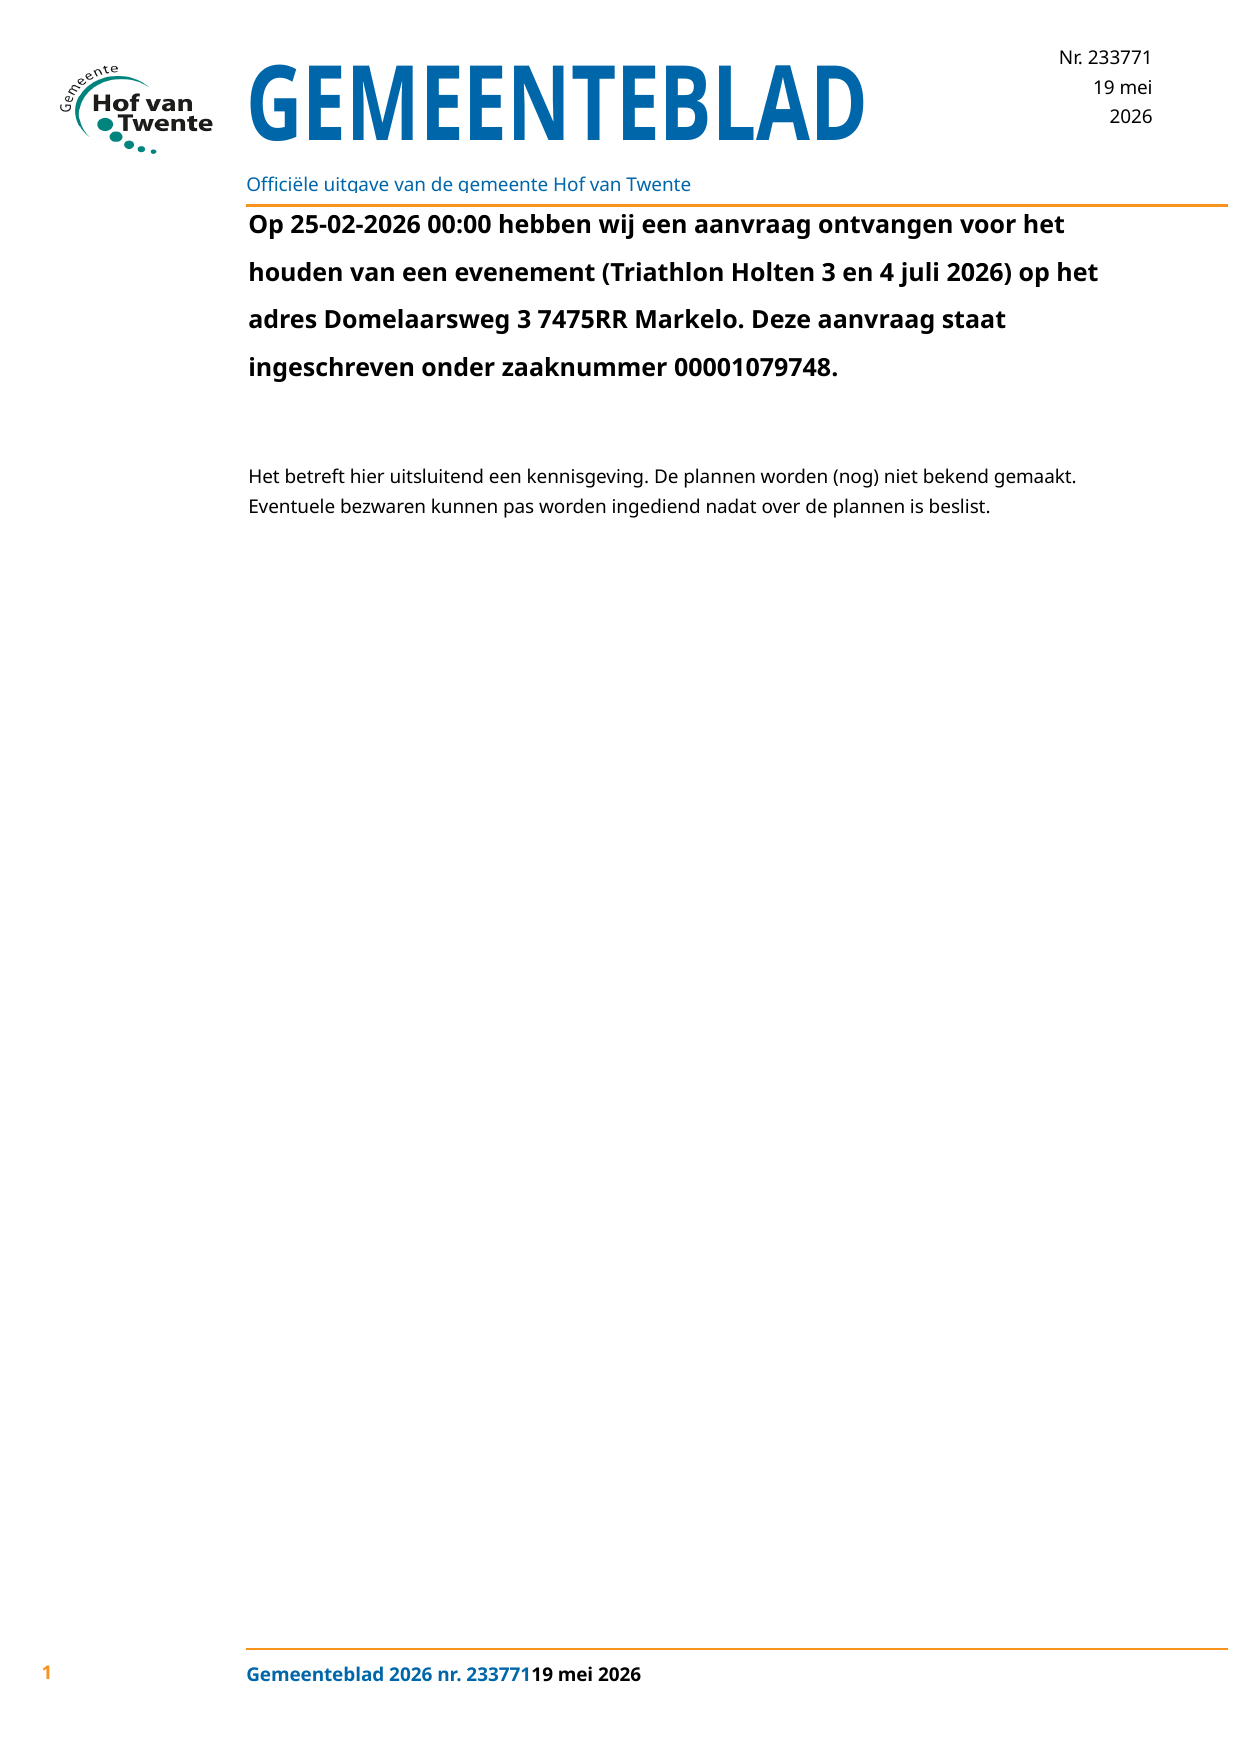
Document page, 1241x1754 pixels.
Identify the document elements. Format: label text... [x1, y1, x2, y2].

text Op 25-02-2026 00:00 hebben wij een aanvraag ontvangen voor het houden van een evenement (Triathlon Holten 3 en 4 juli 2026) op het adres Domelaarsweg 3 7475RR Markelo. Deze aanvraag staat ingeschreven onder zaaknummer 00001079748. [248, 207, 1152, 384]
picture [41, 47, 231, 172]
text Het betreft hier uitsluitend een kennisgeving. De plannen worden (nog) niet bekend gemaakt. Eventuele bezwaren kunnen pas worden ingediend nadat over de plannen is beslist. [248, 463, 1152, 519]
